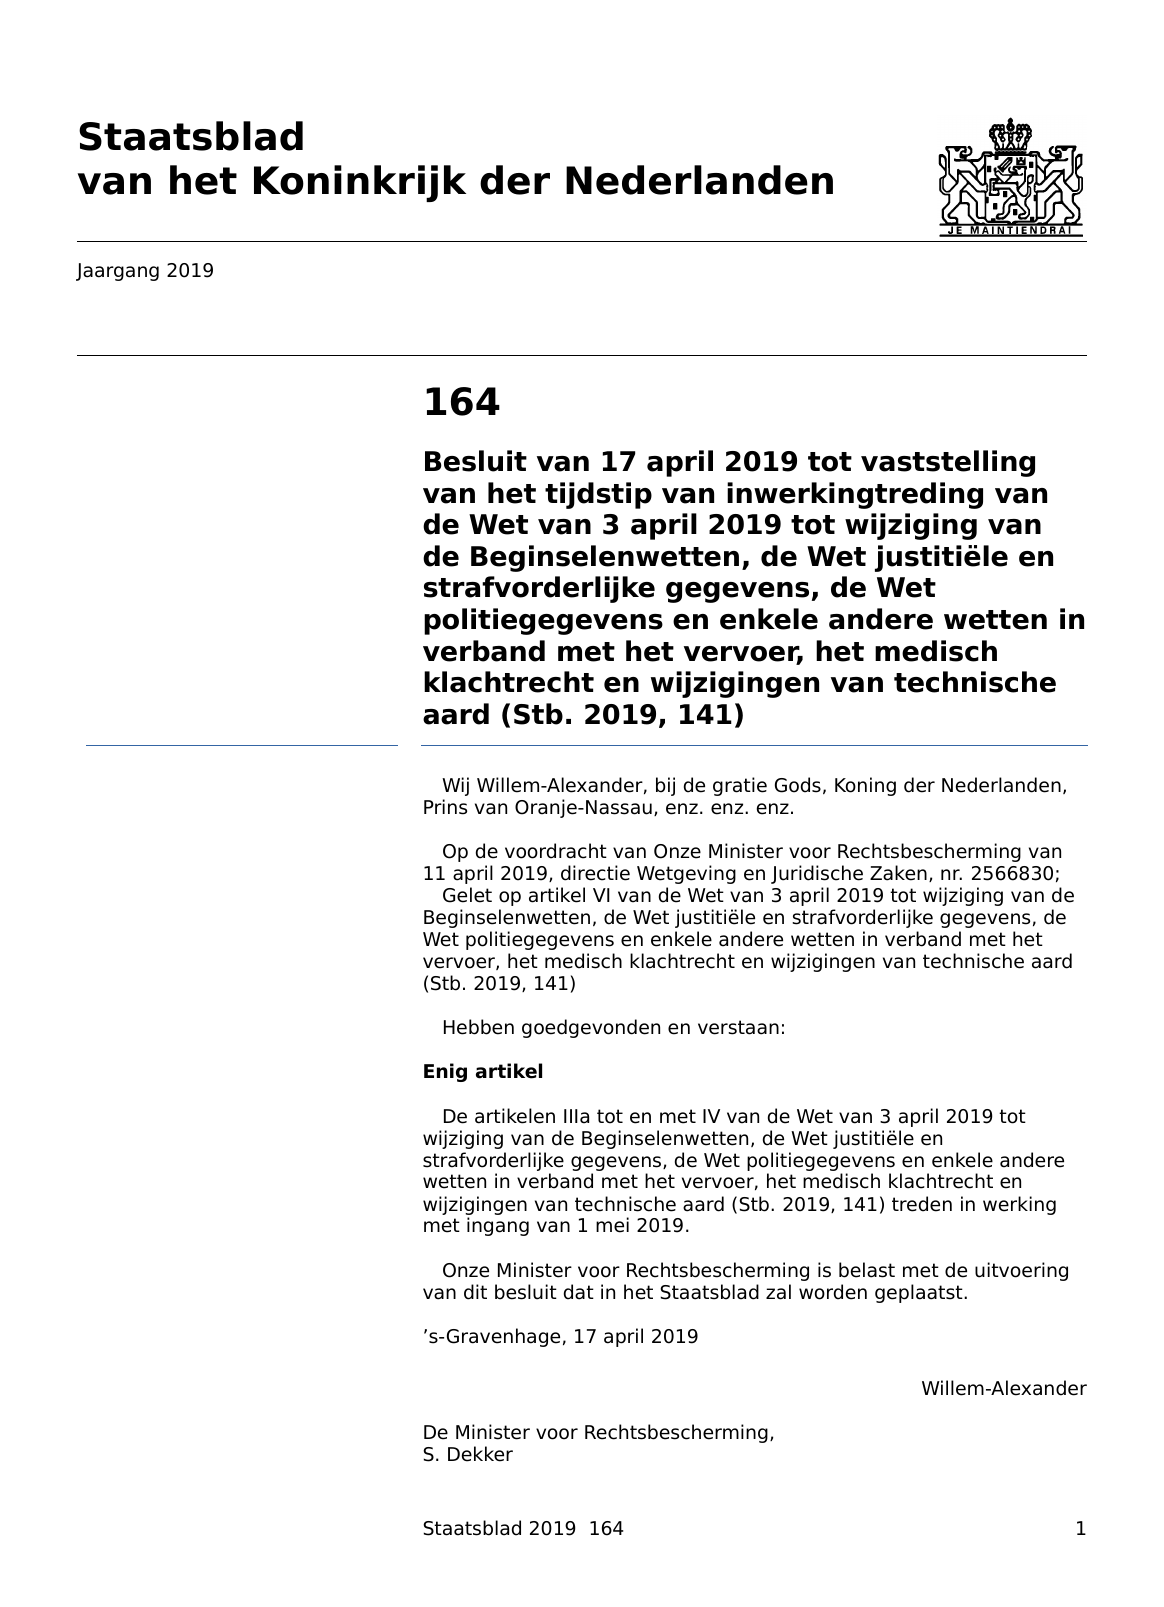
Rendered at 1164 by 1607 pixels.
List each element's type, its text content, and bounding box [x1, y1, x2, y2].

text Wij Willem-Alexander, bij de gratie Gods, Koning der Nederlanden, Prins van Oranje-Nassau, enz. enz. enz. [422, 775, 1087, 819]
table_cell Jaargang 2019 [77, 242, 1087, 355]
text Besluit van 17 april 2019 tot vaststelling van het tijdstip van inwerkingtreding van de Wet van 3 april 2019 tot wijziging van de Beginselenwetten, de Wet justitiële en strafvorderlijke gegevens, de Wet politiegegevens en enkele andere wetten in verband met het vervoer, het medisch klachtrecht en wijzigingen van technische aard (Stb. 2019, 141) [422, 447, 1087, 731]
text Willem-Alexander [422, 1378, 1087, 1400]
text ’s-Gravenhage, 17 april 2019 [422, 1326, 1087, 1348]
text De Minister voor Rechtsbescherming, S. Dekker [422, 1422, 1087, 1466]
text Gelet op artikel VI van de Wet van 3 april 2019 tot wijziging van de Beginselenwetten, de Wet justitiële en strafvorderlijke gegevens, de Wet politiegegevens en enkele andere wetten in verband met het vervoer, het medisch klachtrecht en wijzigingen van technische aard (Stb. 2019, 141) [422, 885, 1087, 995]
table_header [886, 100, 1087, 241]
subtitle 164 [422, 381, 1087, 424]
text De artikelen IIIa tot en met IV van de Wet van 3 april 2019 tot wijziging van de Beginselenwetten, de Wet justitiële en strafvorderlijke gegevens, de Wet politiegegevens en enkele andere wetten in verband met het vervoer, het medisch klachtrecht en wijzigingen van technische aard (Stb. 2019, 141) treden in werking met ingang van 1 mei 2019. [422, 1106, 1087, 1237]
text Hebben goedgevonden en verstaan: [422, 1017, 1087, 1039]
table_header Staatsblad van het Koninkrijk der Nederlanden [77, 100, 886, 241]
subtitle Enig artikel [422, 1061, 1087, 1083]
text Onze Minister voor Rechtsbescherming is belast met de uitvoering van dit besluit dat in het Staatsblad zal worden geplaatst. [422, 1259, 1087, 1303]
picture [936, 115, 1087, 240]
text Op de voordracht van Onze Minister voor Rechtsbescherming van 11 april 2019, directie Wetgeving en Juridische Zaken, nr. 2566830; [422, 841, 1087, 885]
